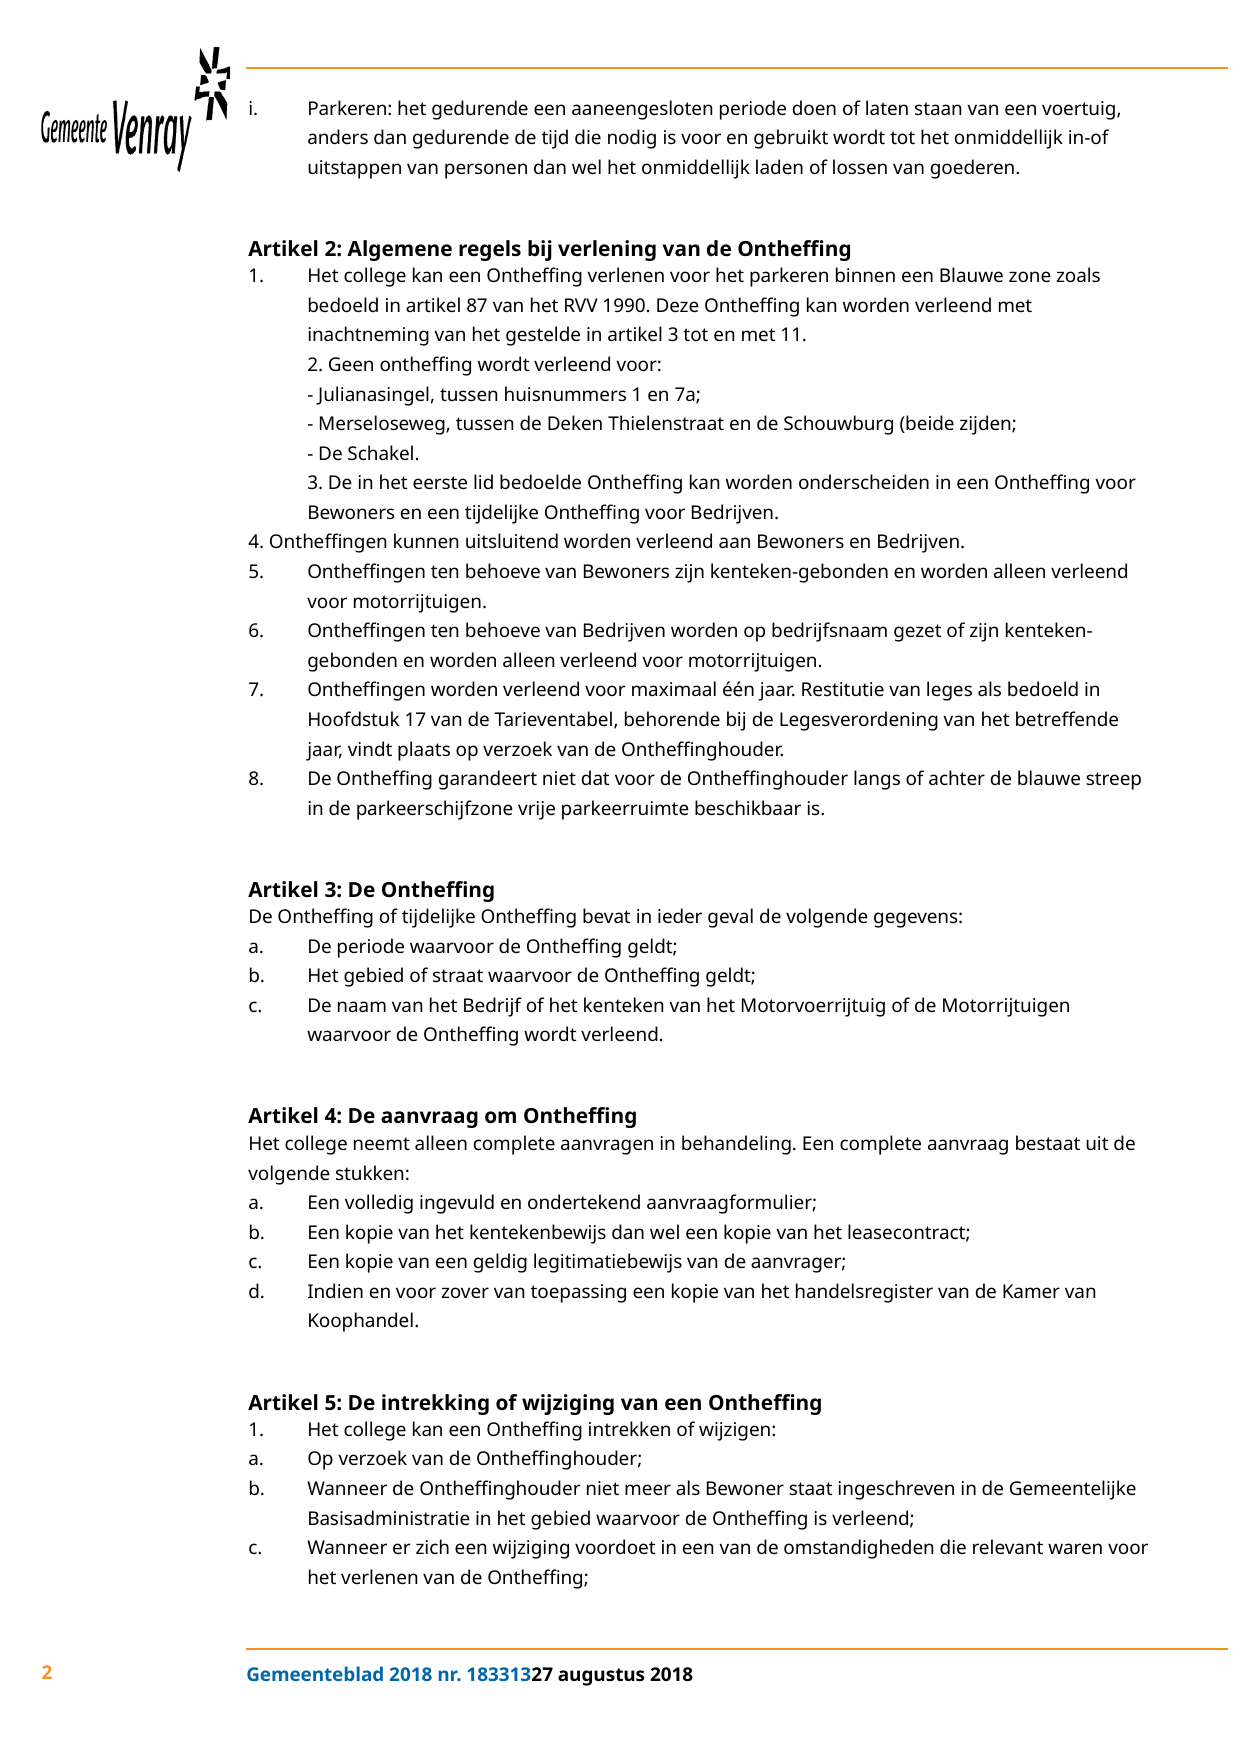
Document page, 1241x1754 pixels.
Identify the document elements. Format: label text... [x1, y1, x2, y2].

list Wanneer de Ontheffinghouder niet meer als Bewoner staat ingeschreven in de Gemeentelijke Basisadministratie in het gebied waarvoor de Ontheffing is verleend; [248, 1475, 1152, 1531]
list De Ontheffing garandeert niet dat voor de Ontheffinghouder langs of achter de blauwe streep in de parkeerschijfzone vrije parkeerruimte beschikbaar is. [248, 765, 1152, 821]
list Wanneer er zich een wijziging voordoet in een van de omstandigheden die relevant waren voor het verlenen van de Ontheffing; [248, 1534, 1152, 1590]
list Het gebied of straat waarvoor de Ontheffing geldt; [248, 962, 1152, 988]
text Artikel 4: De aanvraag om Ontheffing [248, 1102, 1152, 1130]
list Op verzoek van de Ontheffinghouder; [248, 1446, 1152, 1471]
list Het college kan een Ontheffing intrekken of wijzigen: [248, 1416, 1152, 1442]
list 2. Geen ontheffing wordt verleend voor: [248, 351, 1152, 377]
list Ontheffingen ten behoeve van Bewoners zijn kenteken-gebonden en worden alleen verleend voor motorrijtuigen. [248, 558, 1152, 613]
list - Julianasingel, tussen huisnummers 1 en 7a; [248, 381, 1152, 406]
list Een volledig ingevuld en ondertekend aanvraagformulier; [248, 1189, 1152, 1215]
text Artikel 5: De intrekking of wijziging van een Ontheffing [248, 1388, 1152, 1416]
list De naam van het Bedrijf of het kenteken van het Motorvoerrijtuig of de Motorrijtuigen waarvoor de Ontheffing wordt verleend. [248, 992, 1152, 1047]
text Artikel 3: De Ontheffing [248, 875, 1152, 903]
picture [41, 47, 231, 172]
list Ontheffingen ten behoeve van Bedrijven worden op bedrijfsnaam gezet of zijn kenteken-gebonden en worden alleen verleend voor motorrijtuigen. [248, 617, 1152, 673]
list De periode waarvoor de Ontheffing geldt; [248, 933, 1152, 959]
text De Ontheffing of tijdelijke Ontheffing bevat in ieder geval de volgende gegevens: [248, 903, 1152, 929]
list Een kopie van het kentekenbewijs dan wel een kopie van het leasecontract; [248, 1219, 1152, 1244]
text Het college neemt alleen complete aanvragen in behandeling. Een complete aanvraag bestaat uit de volgende stukken: [248, 1130, 1152, 1185]
list Een kopie van een geldig legitimatiebewijs van de aanvrager; [248, 1248, 1152, 1274]
list - De Schakel. [248, 440, 1152, 466]
list Parkeren: het gedurende een aaneengesloten periode doen of laten staan van een voertuig, anders dan gedurende de tijd die nodig is voor en gebruikt wordt tot het onmiddellijk in-of uitstappen van personen dan wel het onmiddellijk laden of lossen van goederen. [248, 95, 1152, 180]
list - Merseloseweg, tussen de Deken Thielenstraat en de Schouwburg (beide zijden; [248, 410, 1152, 436]
list Indien en voor zover van toepassing een kopie van het handelsregister van de Kamer van Koophandel. [248, 1278, 1152, 1333]
list 3. De in het eerste lid bedoelde Ontheffing kan worden onderscheiden in een Ontheffing voor Bewoners en een tijdelijke Ontheffing voor Bedrijven. [248, 469, 1152, 525]
list Het college kan een Ontheffing verlenen voor het parkeren binnen een Blauwe zone zoals bedoeld in artikel 87 van het RVV 1990. Deze Ontheffing kan worden verleend met inachtneming van het gestelde in artikel 3 tot en met 11. [248, 262, 1152, 347]
text 4. Ontheffingen kunnen uitsluitend worden verleend aan Bewoners en Bedrijven. [248, 529, 1152, 554]
list Ontheffingen worden verleend voor maximaal één jaar. Restitutie van leges als bedoeld in Hoofdstuk 17 van de Tarieventabel, behorende bij de Legesverordening van het betreffende jaar, vindt plaats op verzoek van de Ontheffinghouder. [248, 677, 1152, 761]
text Artikel 2: Algemene regels bij verlening van de Ontheffing [248, 234, 1152, 262]
